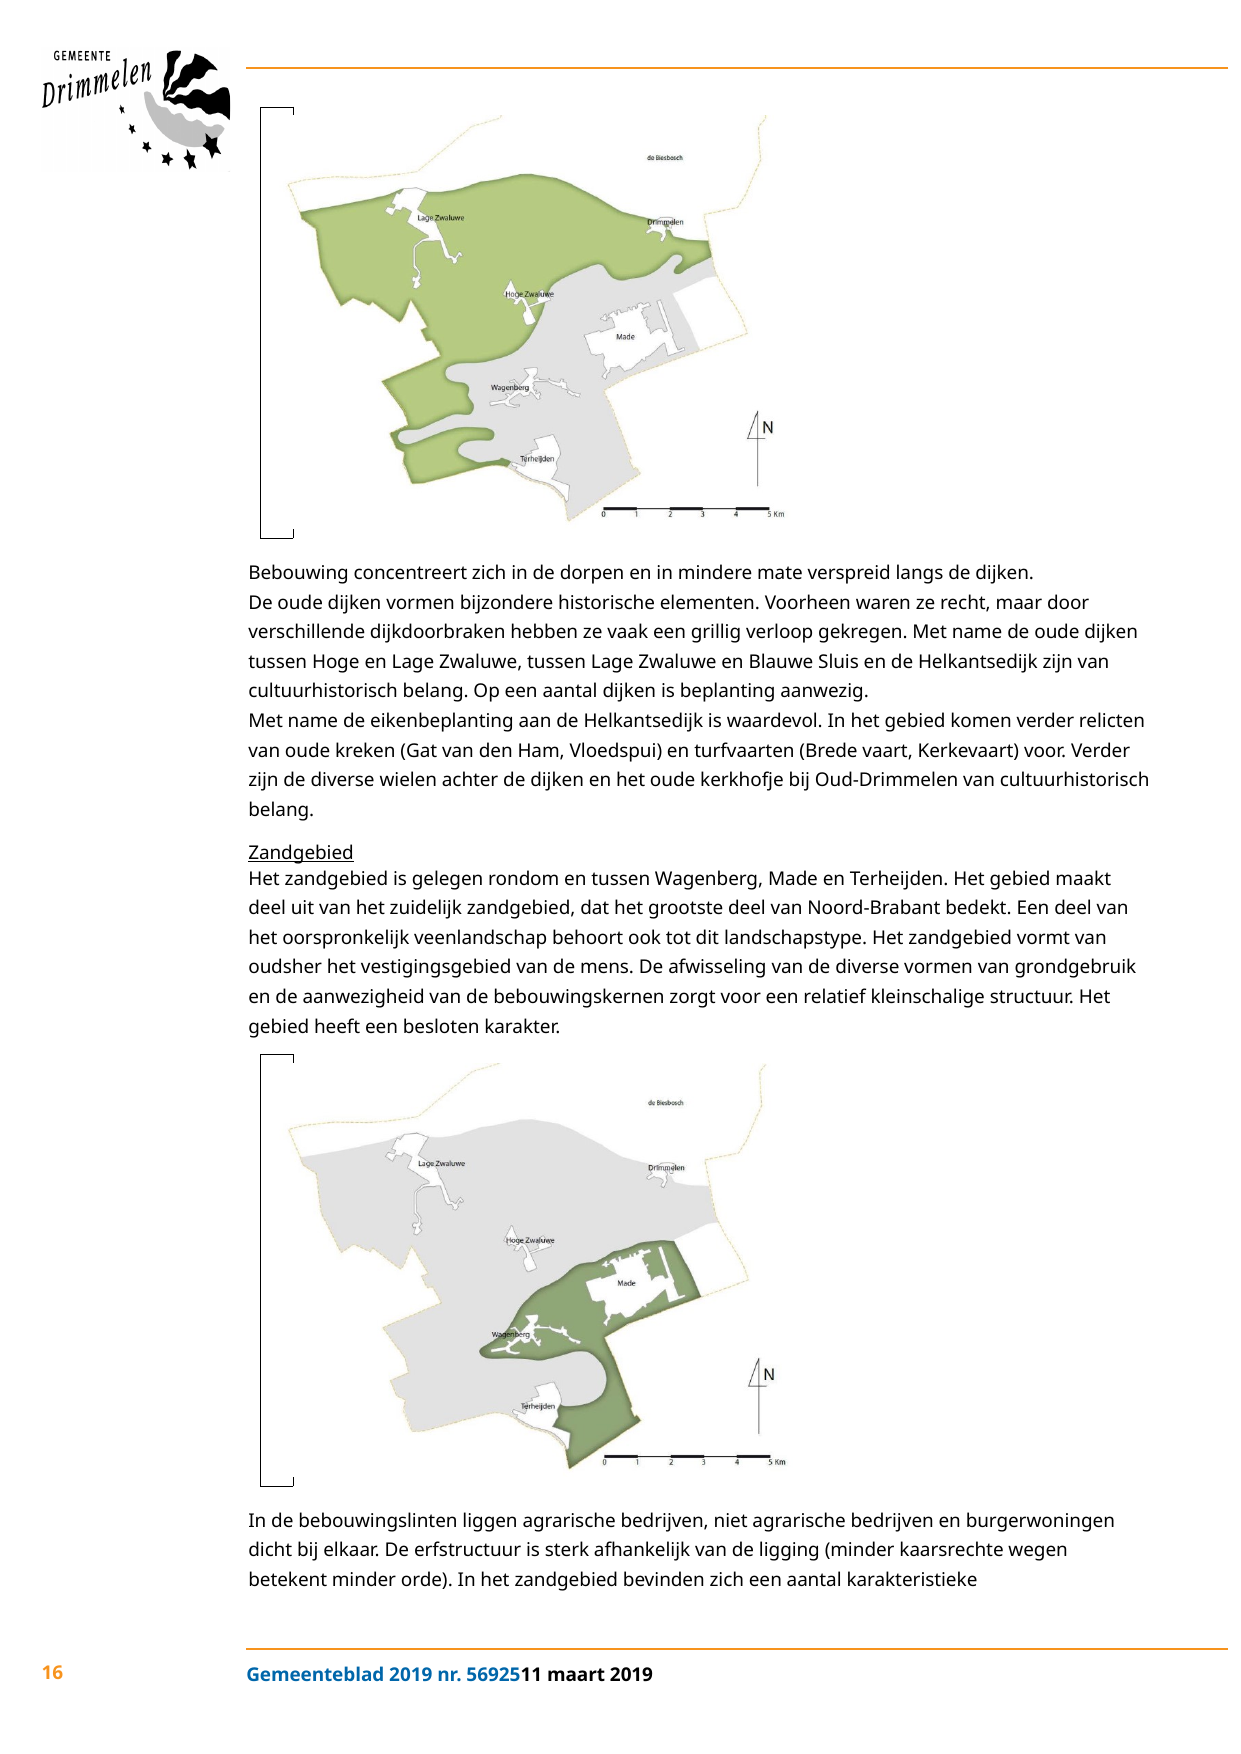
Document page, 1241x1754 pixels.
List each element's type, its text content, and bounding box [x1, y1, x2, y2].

text Bebouwing concentreert zich in de dorpen en in mindere mate verspreid langs de dijken. [248, 559, 1152, 585]
text Het zandgebied is gelegen rondom en tussen Wagenberg, Made en Terheijden. Het gebied maakt deel uit van het zuidelijk zandgebied, dat het grootste deel van Noord-Brabant bedekt. Een deel van het oorspronkelijk veenlandschap behoort ook tot dit landschapstype. Het zandgebied vormt van oudsher het vestigingsgebied van de mens. De afwisseling van de diverse vormen van grondgebruik en de aanwezigheid van de bebouwingskernen zorgt voor een relatief kleinschalige structuur. Het gebied heeft een besloten karakter. [248, 865, 1152, 1038]
text Zandgebied [248, 839, 1152, 865]
picture [41, 47, 231, 172]
picture [268, 1063, 801, 1477]
text Met name de eikenbeplanting aan de Helkantsedijk is waardevol. In het gebied komen verder relicten van oude kreken (Gat van den Ham, Vloedspui) en turfvaarten (Brede vaart, Kerkevaart) voor. Verder zijn de diverse wielen achter de dijken en het oude kerkhofje bij Oud-Drimmelen van cultuurhistorisch belang. [248, 707, 1152, 822]
text In de bebouwingslinten liggen agrarische bedrijven, niet agrarische bedrijven en burgerwoningen dicht bij elkaar. De erfstructuur is sterk afhankelijk van de ligging (minder kaarsrechte wegen betekent minder orde). In het zandgebied bevinden zich een aantal karakteristieke [248, 1507, 1152, 1592]
picture [268, 115, 801, 529]
text De oude dijken vormen bijzondere historische elementen. Voorheen waren ze recht, maar door verschillende dijkdoorbraken hebben ze vaak een grillig verloop gekregen. Met name de oude dijken tussen Hoge en Lage Zwaluwe, tussen Lage Zwaluwe en Blauwe Sluis en de Helkantsedijk zijn van cultuurhistorisch belang. Op een aantal dijken is beplanting aanwezig. [248, 589, 1152, 703]
